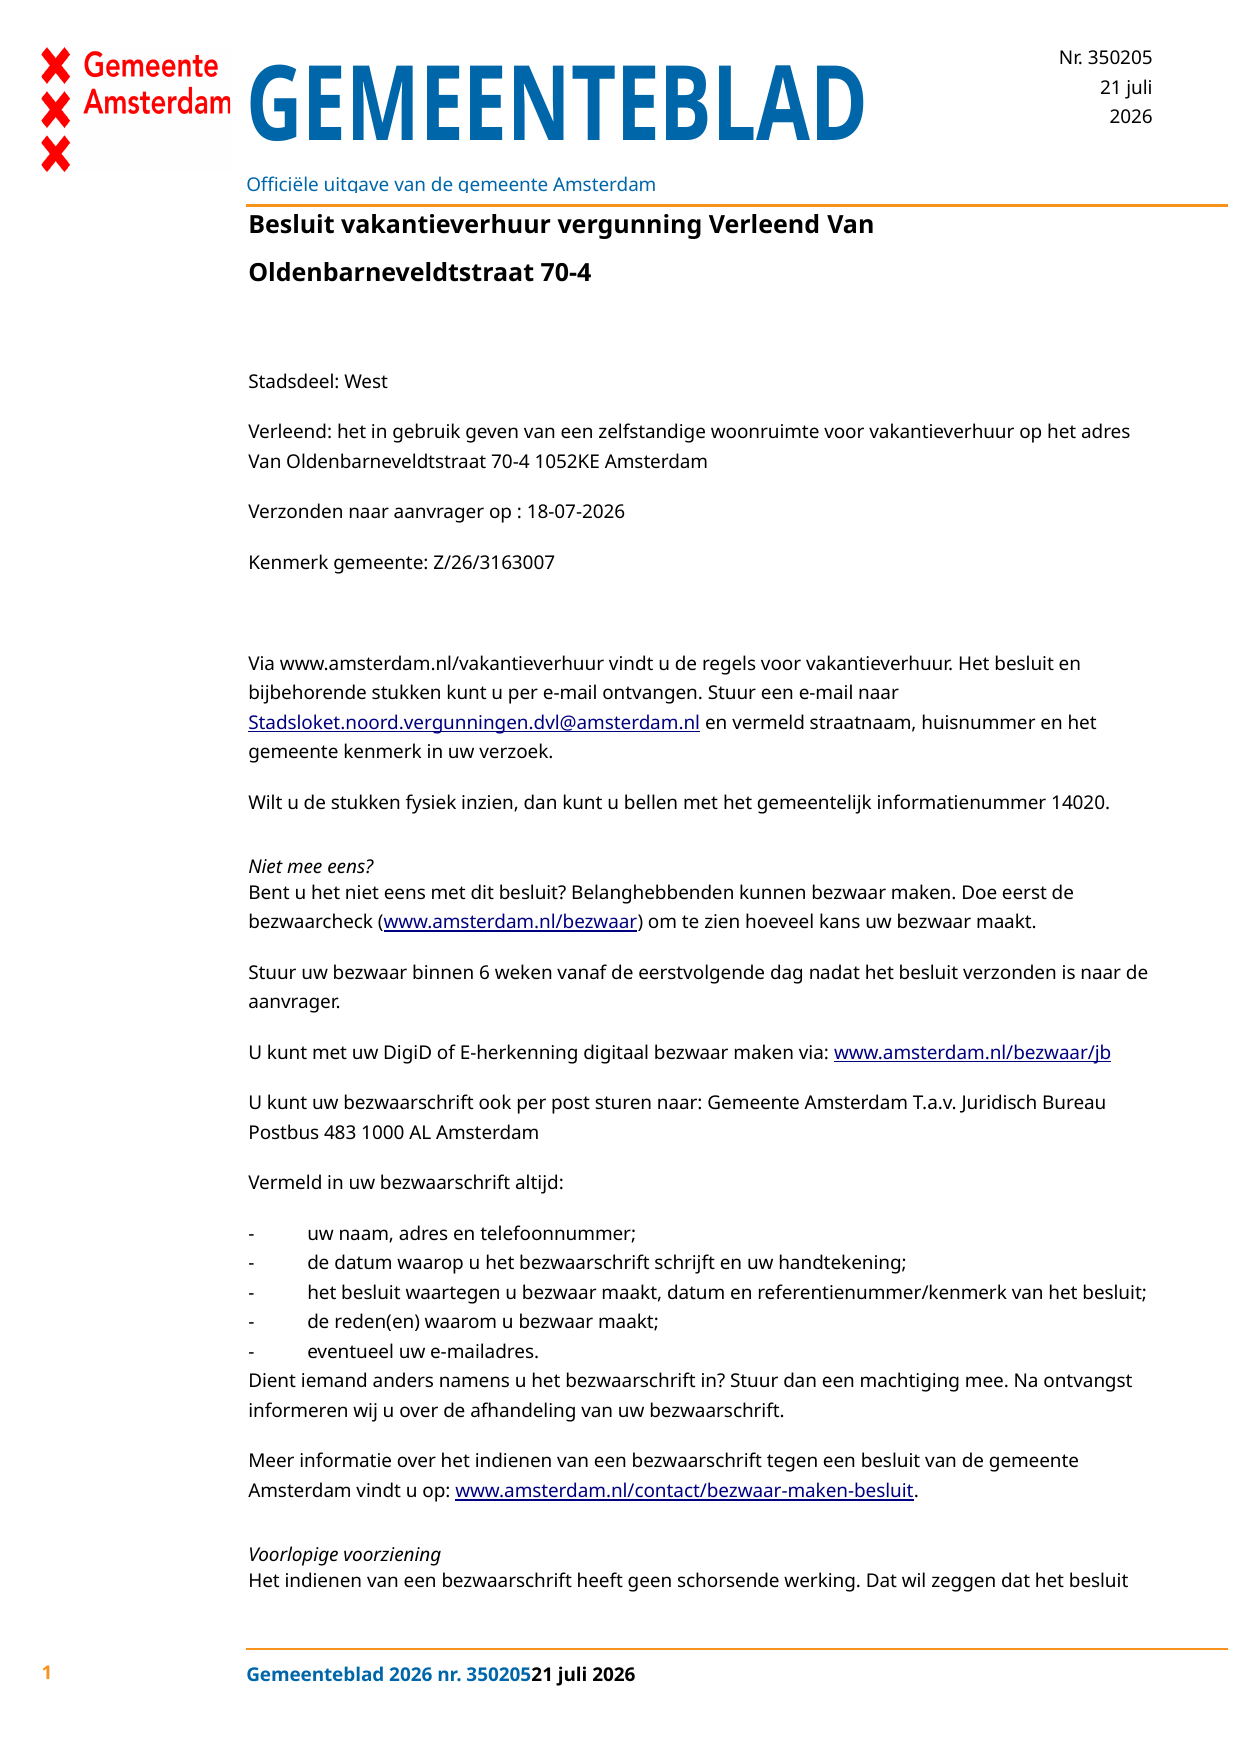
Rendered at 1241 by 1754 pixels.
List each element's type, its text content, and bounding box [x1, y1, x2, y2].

list uw naam, adres en telefoonnummer; [248, 1220, 1152, 1245]
list het besluit waartegen u bezwaar maakt, datum en referentienummer/kenmerk van het besluit; [248, 1279, 1152, 1304]
list eventueel uw e-mailadres. [248, 1338, 1152, 1364]
text Voorlopige voorziening [248, 1541, 1152, 1567]
text Via www.amsterdam.nl/vakantieverhuur vindt u de regels voor vakantieverhuur. Het besluit en bijbehorende stukken kunt u per e-mail ontvangen. Stuur een e-mail naar Stadsloket.noord.vergunningen.dvl@amsterdam.nl en vermeld straatnaam, huisnummer en het gemeente kenmerk in uw verzoek. [248, 650, 1152, 764]
text Verleend: het in gebruik geven van een zelfstandige woonruimte voor vakantieverhuur op het adres Van Oldenbarneveldtstraat 70-4 1052KE Amsterdam [248, 419, 1152, 474]
text Niet mee eens? [248, 853, 1152, 879]
text Besluit vakantieverhuur vergunning Verleend Van Oldenbarneveldtstraat 70-4 [248, 207, 1152, 288]
list de datum waarop u het bezwaarschrift schrijft en uw handtekening; [248, 1249, 1152, 1275]
text Dient iemand anders namens u het bezwaarschrift in? Stuur dan een machtiging mee. Na ontvangst informeren wij u over de afhandeling van uw bezwaarschrift. [248, 1368, 1152, 1423]
text U kunt met uw DigiD of E-herkenning digitaal bezwaar maken via: www.amsterdam.nl/bezwaar/jb [248, 1039, 1152, 1064]
text U kunt uw bezwaarschrift ook per post sturen naar: Gemeente Amsterdam T.a.v. Juridisch Bureau Postbus 483 1000 AL Amsterdam [248, 1089, 1152, 1144]
text Meer informatie over het indienen van een bezwaarschrift tegen een besluit van de gemeente Amsterdam vindt u op: www.amsterdam.nl/contact/bezwaar-maken-besluit. [248, 1448, 1152, 1503]
text Wilt u de stukken fysiek inzien, dan kunt u bellen met het gemeentelijk informatienummer 14020. [248, 789, 1152, 815]
text Bent u het niet eens met dit besluit? Belanghebbenden kunnen bezwaar maken. Doe eerst de bezwaarcheck (www.amsterdam.nl/bezwaar) om te zien hoeveel kans uw bezwaar maakt. [248, 879, 1152, 934]
text Het indienen van een bezwaarschrift heeft geen schorsende werking. Dat wil zeggen dat het besluit [248, 1567, 1152, 1593]
text Kenmerk gemeente: Z/26/3163007 [248, 549, 1152, 575]
text Stuur uw bezwaar binnen 6 weken vanaf de eerstvolgende dag nadat het besluit verzonden is naar de aanvrager. [248, 959, 1152, 1014]
picture [41, 47, 231, 172]
text Verzonden naar aanvrager op : 18-07-2026 [248, 499, 1152, 524]
list de reden(en) waarom u bezwaar maakt; [248, 1308, 1152, 1334]
text Vermeld in uw bezwaarschrift altijd: [248, 1169, 1152, 1195]
text Stadsdeel: West [248, 368, 1152, 394]
